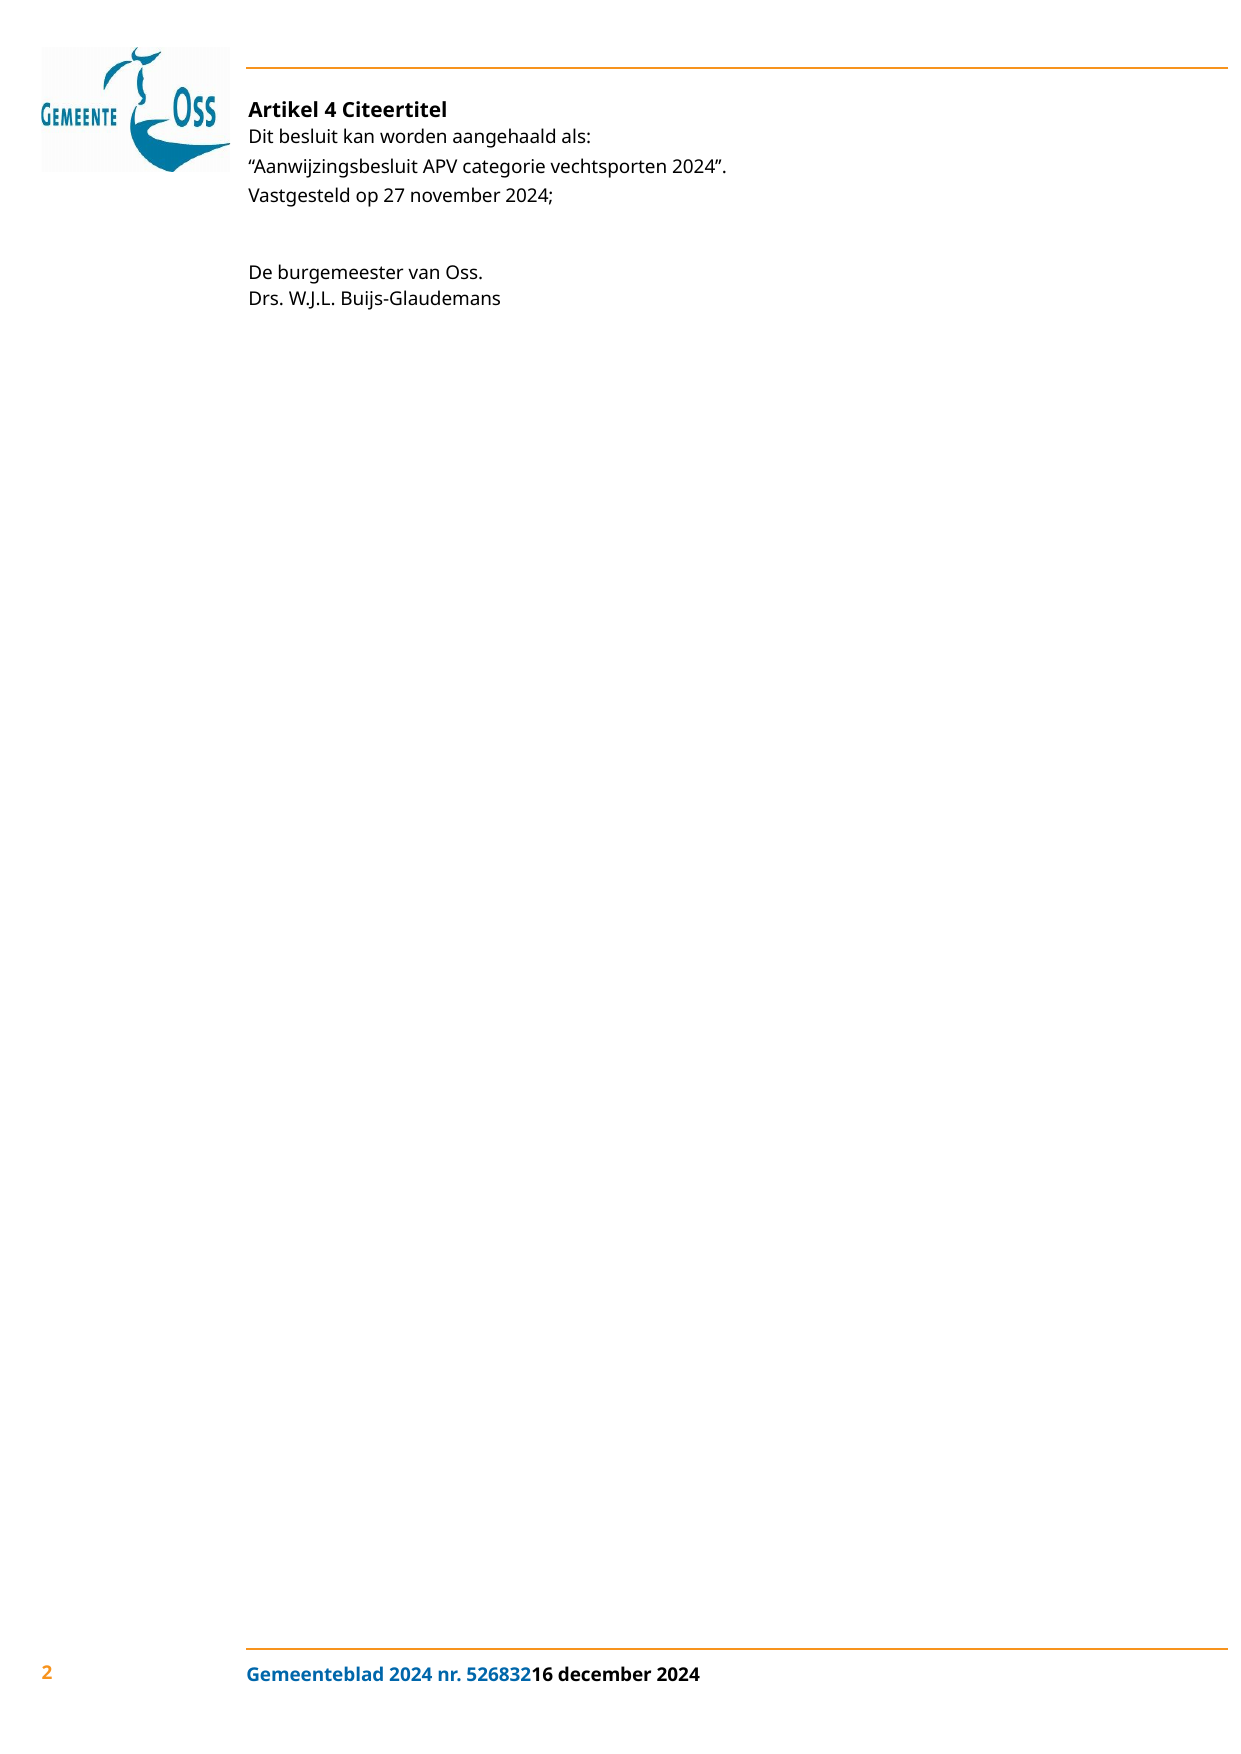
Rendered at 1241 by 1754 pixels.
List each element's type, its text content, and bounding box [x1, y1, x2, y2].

text De burgemeester van Oss. [248, 259, 1152, 285]
text Vastgesteld op 27 november 2024; [248, 182, 1152, 208]
text “Aanwijzingsbesluit APV categorie vechtsporten 2024’’. [248, 153, 1152, 178]
text Artikel 4 Citeertitel [248, 95, 1152, 123]
picture [41, 47, 231, 172]
text Drs. W.J.L. Buijs-Glaudemans [248, 285, 1152, 311]
text Dit besluit kan worden aangehaald als: [248, 123, 1152, 149]
